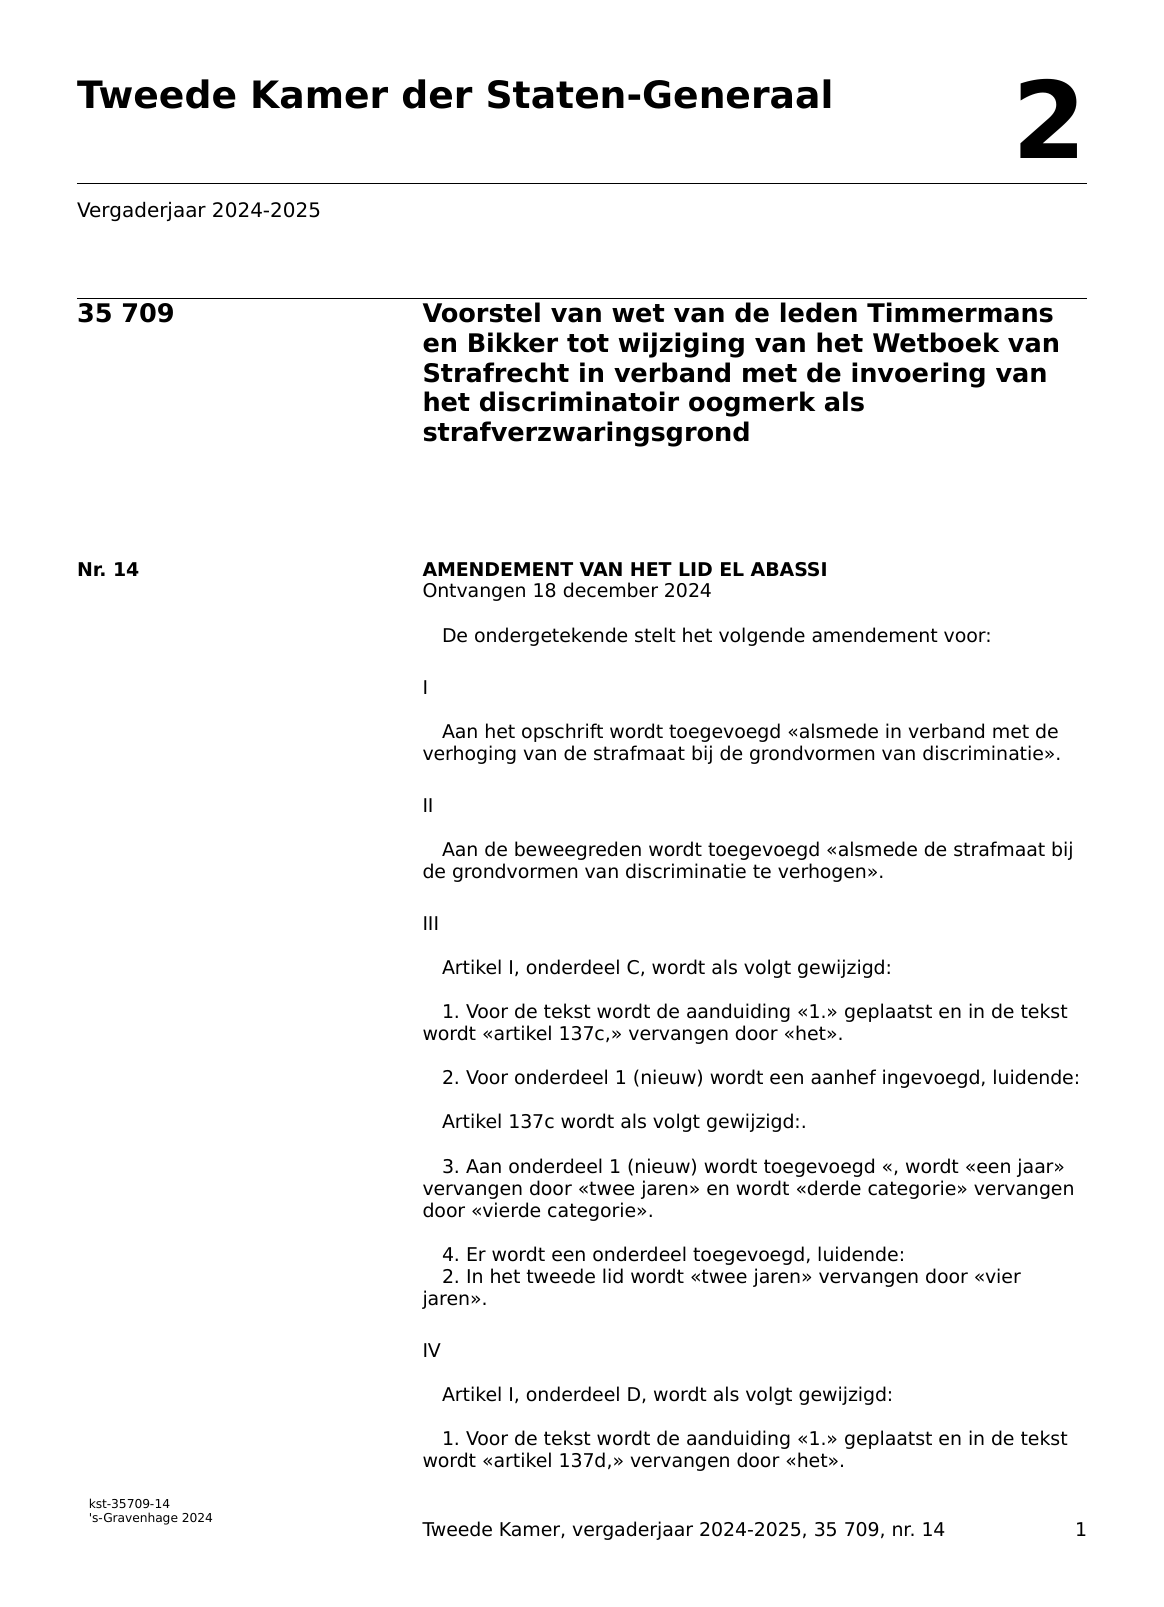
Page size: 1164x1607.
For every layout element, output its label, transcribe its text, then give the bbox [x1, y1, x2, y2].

text Aan de beweegreden wordt toegevoegd «alsmede de strafmaat bij de grondvormen van discriminatie te verhogen». [422, 839, 1087, 883]
text 1. Voor de tekst wordt de aanduiding «1.» geplaatst en in de tekst wordt «artikel 137c,» vervangen door «het». [422, 1001, 1087, 1045]
text 2. In het tweede lid wordt «twee jaren» vervangen door «vier jaren». [422, 1266, 1087, 1310]
subtitle IV [422, 1340, 1087, 1362]
text kst-35709-14 [88, 1497, 323, 1511]
subtitle I [422, 677, 1087, 698]
text 4. Er wordt een onderdeel toegevoegd, luidende: [422, 1244, 1087, 1266]
text 's-Gravenhage 2024 [88, 1511, 323, 1525]
table_header 2 [886, 59, 1087, 183]
text Artikel 137c wordt als volgt gewijzigd:. [422, 1111, 1087, 1133]
table_header Tweede Kamer der Staten-Generaal [77, 59, 886, 183]
text Aan het opschrift wordt toegevoegd «alsmede in verband met de verhoging van de strafmaat bij de grondvormen van discriminatie». [422, 721, 1087, 765]
table_cell Vergaderjaar 2024-2025 [77, 184, 1087, 298]
text Artikel I, onderdeel C, wordt als volgt gewijzigd: [422, 957, 1087, 979]
subtitle 35 709 Voorstel van wet van de leden Timmermans en Bikker tot wijziging van het Wetboek van Strafrecht in verband met de invoering van het discriminatoir oogmerk als strafverzwaringsgrond [77, 299, 1087, 447]
text 3. Aan onderdeel 1 (nieuw) wordt toegevoegd «, wordt «een jaar» vervangen door «twee jaren» en wordt «derde categorie» vervangen door «vierde categorie». [422, 1156, 1087, 1222]
text De ondergetekende stelt het volgende amendement voor: [422, 624, 1087, 647]
text Artikel I, onderdeel D, wordt als volgt gewijzigd: [422, 1384, 1087, 1406]
text 1. Voor de tekst wordt de aanduiding «1.» geplaatst en in de tekst wordt «artikel 137d,» vervangen door «het». [422, 1428, 1087, 1472]
subtitle II [422, 795, 1087, 817]
subtitle III [422, 913, 1087, 935]
text Ontvangen 18 december 2024 [422, 580, 1087, 602]
subtitle Nr. 14 AMENDEMENT VAN HET LID EL ABASSI [77, 558, 1087, 580]
text 2. Voor onderdeel 1 (nieuw) wordt een aanhef ingevoegd, luidende: [422, 1067, 1087, 1089]
